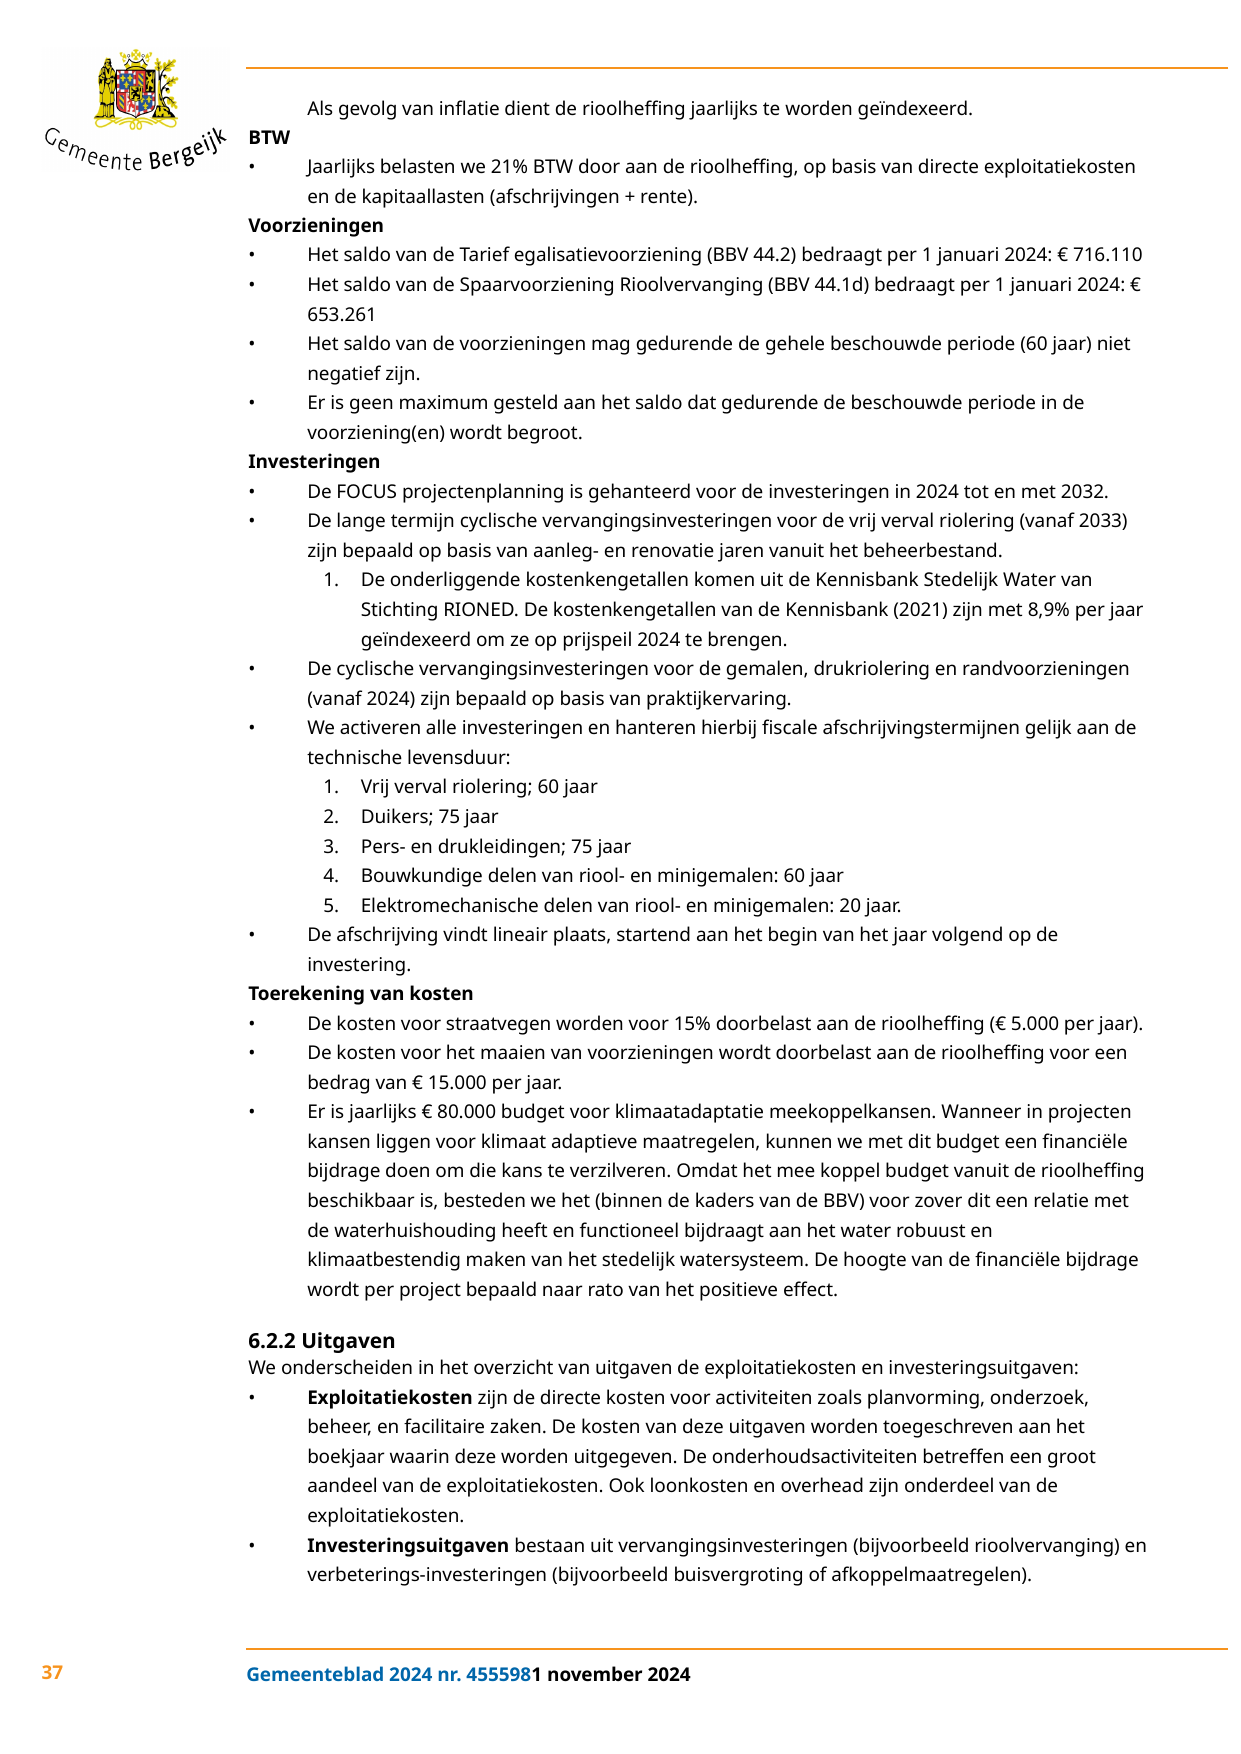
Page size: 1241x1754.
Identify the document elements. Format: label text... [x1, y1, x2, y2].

text 6.2.2 Uitgaven [248, 1326, 1152, 1354]
picture [41, 47, 231, 172]
text We onderscheiden in het overzicht van uitgaven de exploitatiekosten en investeringsuitgaven: [248, 1354, 1152, 1380]
table_header Toerekening van kosten De kosten voor straatvegen worden voor 15% doorbelast aan de rioolheffing (€ 5.000 per jaar). De kosten voor het maaien van voorzieningen wordt doorbelast aan de rioolheffing voor een bedrag van € 15.000 per jaar. Er is jaarlijks € 80.000 budget voor klimaatadaptatie meekoppelkansen. Wanneer in projecten kansen liggen voor klimaat adaptieve maatregelen, kunnen we met dit budget een financiële bijdrage doen om die kans te verzilveren. Omdat het mee koppel budget vanuit de rioolheffing beschikbaar is, besteden we het (binnen de kaders van de BBV) voor zover dit een relatie met de waterhuishouding heeft en functioneel bijdraagt aan het water robuust en klimaatbestendig maken van het stedelijk watersysteem. De hoogte van de financiële bijdrage wordt per project bepaald naar rato van het positieve effect. [248, 980, 1152, 1302]
table_header Voorzieningen Het saldo van de Tarief egalisatievoorziening (BBV 44.2) bedraagt per 1 januari 2024: € 716.110 Het saldo van de Spaarvoorziening Rioolvervanging (BBV 44.1d) bedraagt per 1 januari 2024: € 653.261 Het saldo van de voorzieningen mag gedurende de gehele beschouwde periode (60 jaar) niet negatief zijn. Er is geen maximum gesteld aan het saldo dat gedurende de beschouwde periode in de voorziening(en) wordt begroot. [248, 212, 1152, 445]
list Exploitatiekosten zijn de directe kosten voor activiteiten zoals planvorming, onderzoek, beheer, en facilitaire zaken. De kosten van deze uitgaven worden toegeschreven aan het boekjaar waarin deze worden uitgegeven. De onderhoudsactiviteiten betreffen een groot aandeel van de exploitatiekosten. Ook loonkosten en overhead zijn onderdeel van de exploitatiekosten. [248, 1384, 1152, 1528]
table_header Investeringen De FOCUS projectenplanning is gehanteerd voor de investeringen in 2024 tot en met 2032. De lange termijn cyclische vervangingsinvesteringen voor de vrij verval riolering (vanaf 2033) zijn bepaald op basis van aanleg- en renovatie jaren vanuit het beheerbestand. De onderliggende kostenkengetallen komen uit de Kennisbank Stedelijk Water van Stichting RIONED. De kostenkengetallen van de Kennisbank (2021) zijn met 8,9% per jaar geïndexeerd om ze op prijspeil 2024 te brengen. De cyclische vervangingsinvesteringen voor de gemalen, drukriolering en randvoorzieningen (vanaf 2024) zijn bepaald op basis van praktijkervaring. We activeren alle investeringen en hanteren hierbij fiscale afschrijvingstermijnen gelijk aan de technische levensduur: Vrij verval riolering; 60 jaar Duikers; 75 jaar Pers- en drukleidingen; 75 jaar Bouwkundige delen van riool- en minigemalen: 60 jaar Elektromechanische delen van riool- en minigemalen: 20 jaar. De afschrijving vindt lineair plaats, startend aan het begin van het jaar volgend op de investering. [248, 448, 1152, 977]
table_header BTW Jaarlijks belasten we 21% BTW door aan de rioolheffing, op basis van directe exploitatiekosten en de kapitaallasten (afschrijvingen + rente). [248, 124, 1152, 209]
list Investeringsuitgaven bestaan uit vervangingsinvesteringen (bijvoorbeeld rioolvervanging) en verbeterings-investeringen (bijvoorbeeld buisvergroting of afkoppelmaatregelen). [248, 1532, 1152, 1587]
table_header Als gevolg van inflatie dient de rioolheffing jaarlijks te worden geïndexeerd. [248, 95, 1152, 121]
